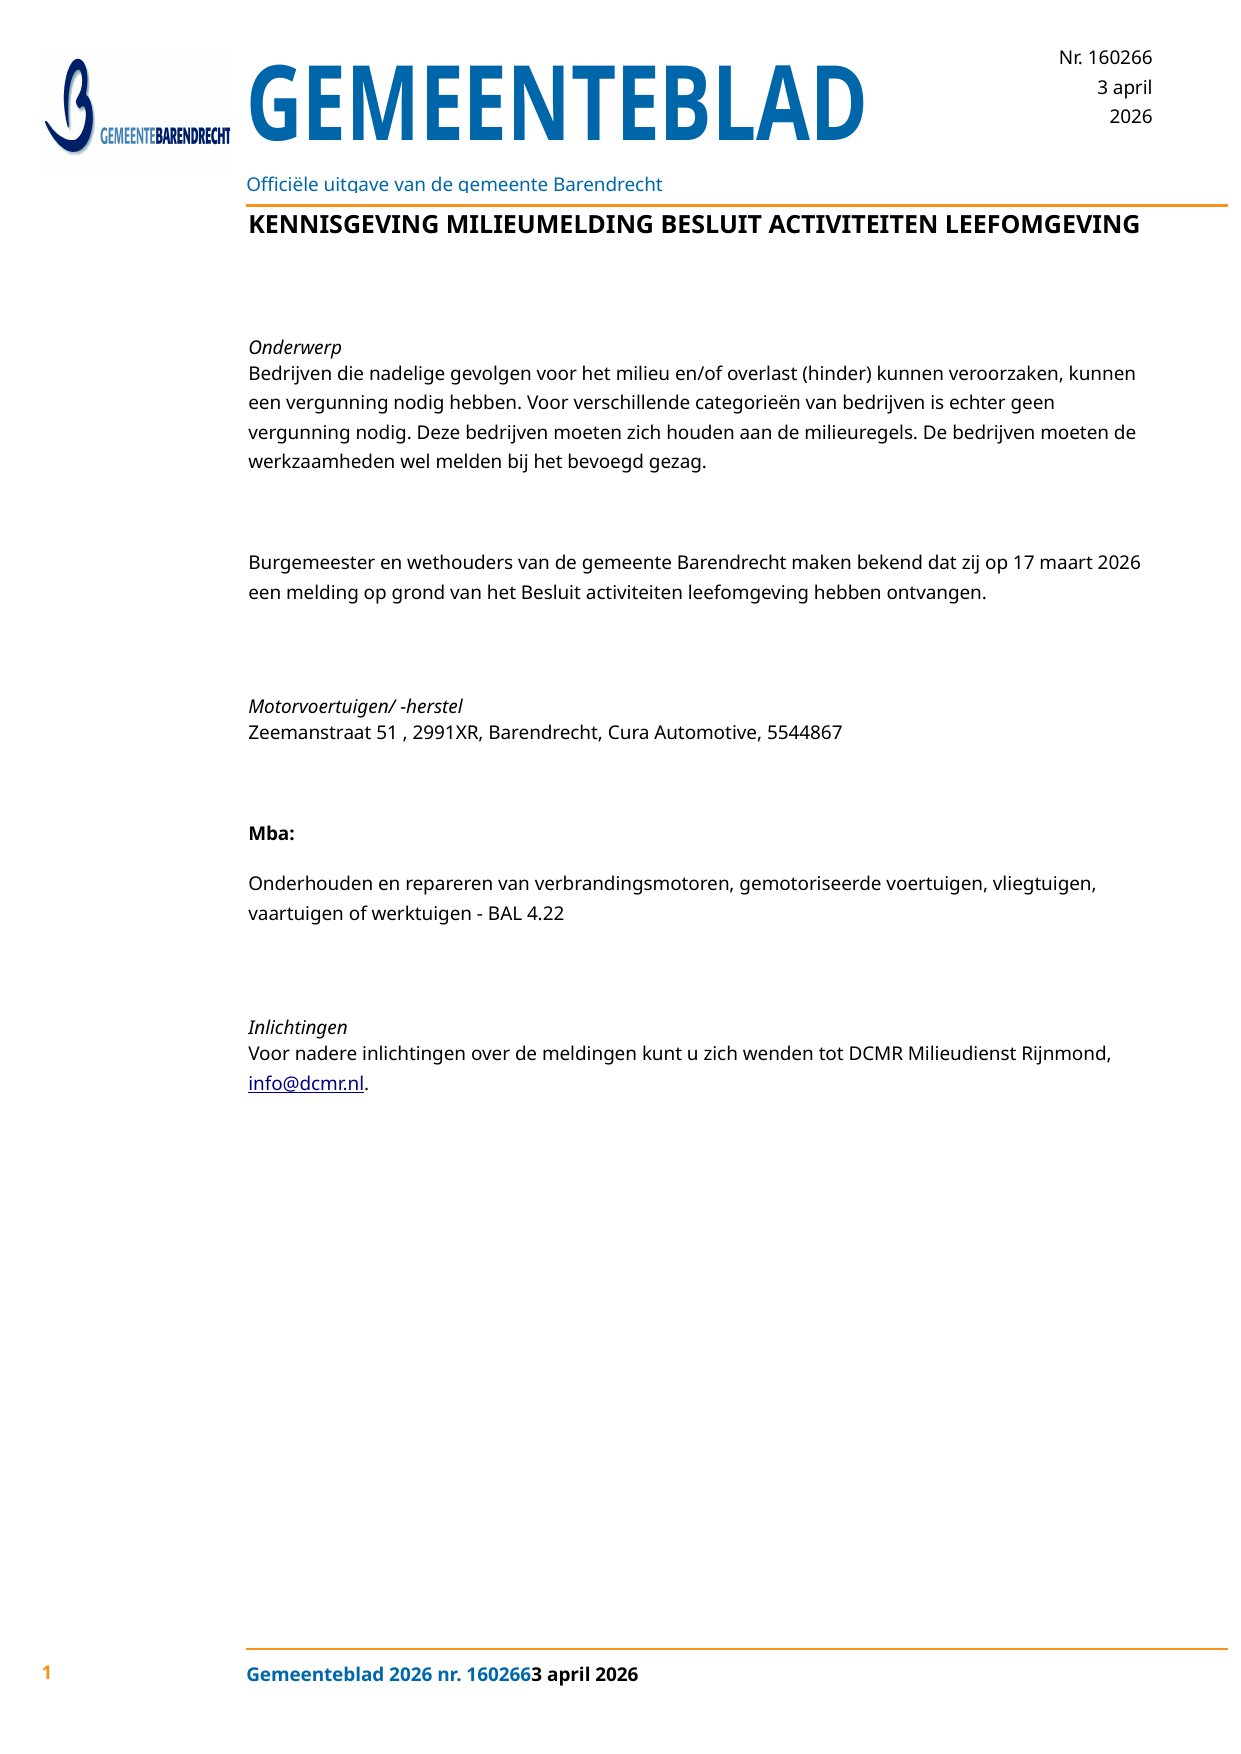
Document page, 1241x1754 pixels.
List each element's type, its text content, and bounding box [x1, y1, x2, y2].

text Inlichtingen [248, 1014, 1152, 1040]
text Burgemeester en wethouders van de gemeente Barendrecht maken bekend dat zij op 17 maart 2026 een melding op grond van het Besluit activiteiten leefomgeving hebben ontvangen. [248, 549, 1152, 605]
text Voor nadere inlichtingen over de meldingen kunt u zich wenden tot DCMR Milieudienst Rijnmond, info@dcmr.nl. [248, 1040, 1152, 1096]
text Zeemanstraat 51 , 2991XR, Barendrecht, Cura Automotive, 5544867 [248, 719, 1152, 745]
text Onderhouden en repareren van verbrandingsmotoren, gemotoriseerde voertuigen, vliegtuigen, vaartuigen of werktuigen - BAL 4.22 [248, 871, 1152, 926]
text Motorvoertuigen/ -herstel [248, 693, 1152, 719]
text Bedrijven die nadelige gevolgen voor het milieu en/of overlast (hinder) kunnen veroorzaken, kunnen een vergunning nodig hebben. Voor verschillende categorieën van bedrijven is echter geen vergunning nodig. Deze bedrijven moeten zich houden aan de milieuregels. De bedrijven moeten de werkzaamheden wel melden bij het bevoegd gezag. [248, 360, 1152, 474]
picture [41, 47, 231, 172]
text KENNISGEVING MILIEUMELDING BESLUIT ACTIVITEITEN LEEFOMGEVING [248, 207, 1152, 241]
text Mba: [248, 820, 1152, 846]
text Onderwerp [248, 334, 1152, 360]
